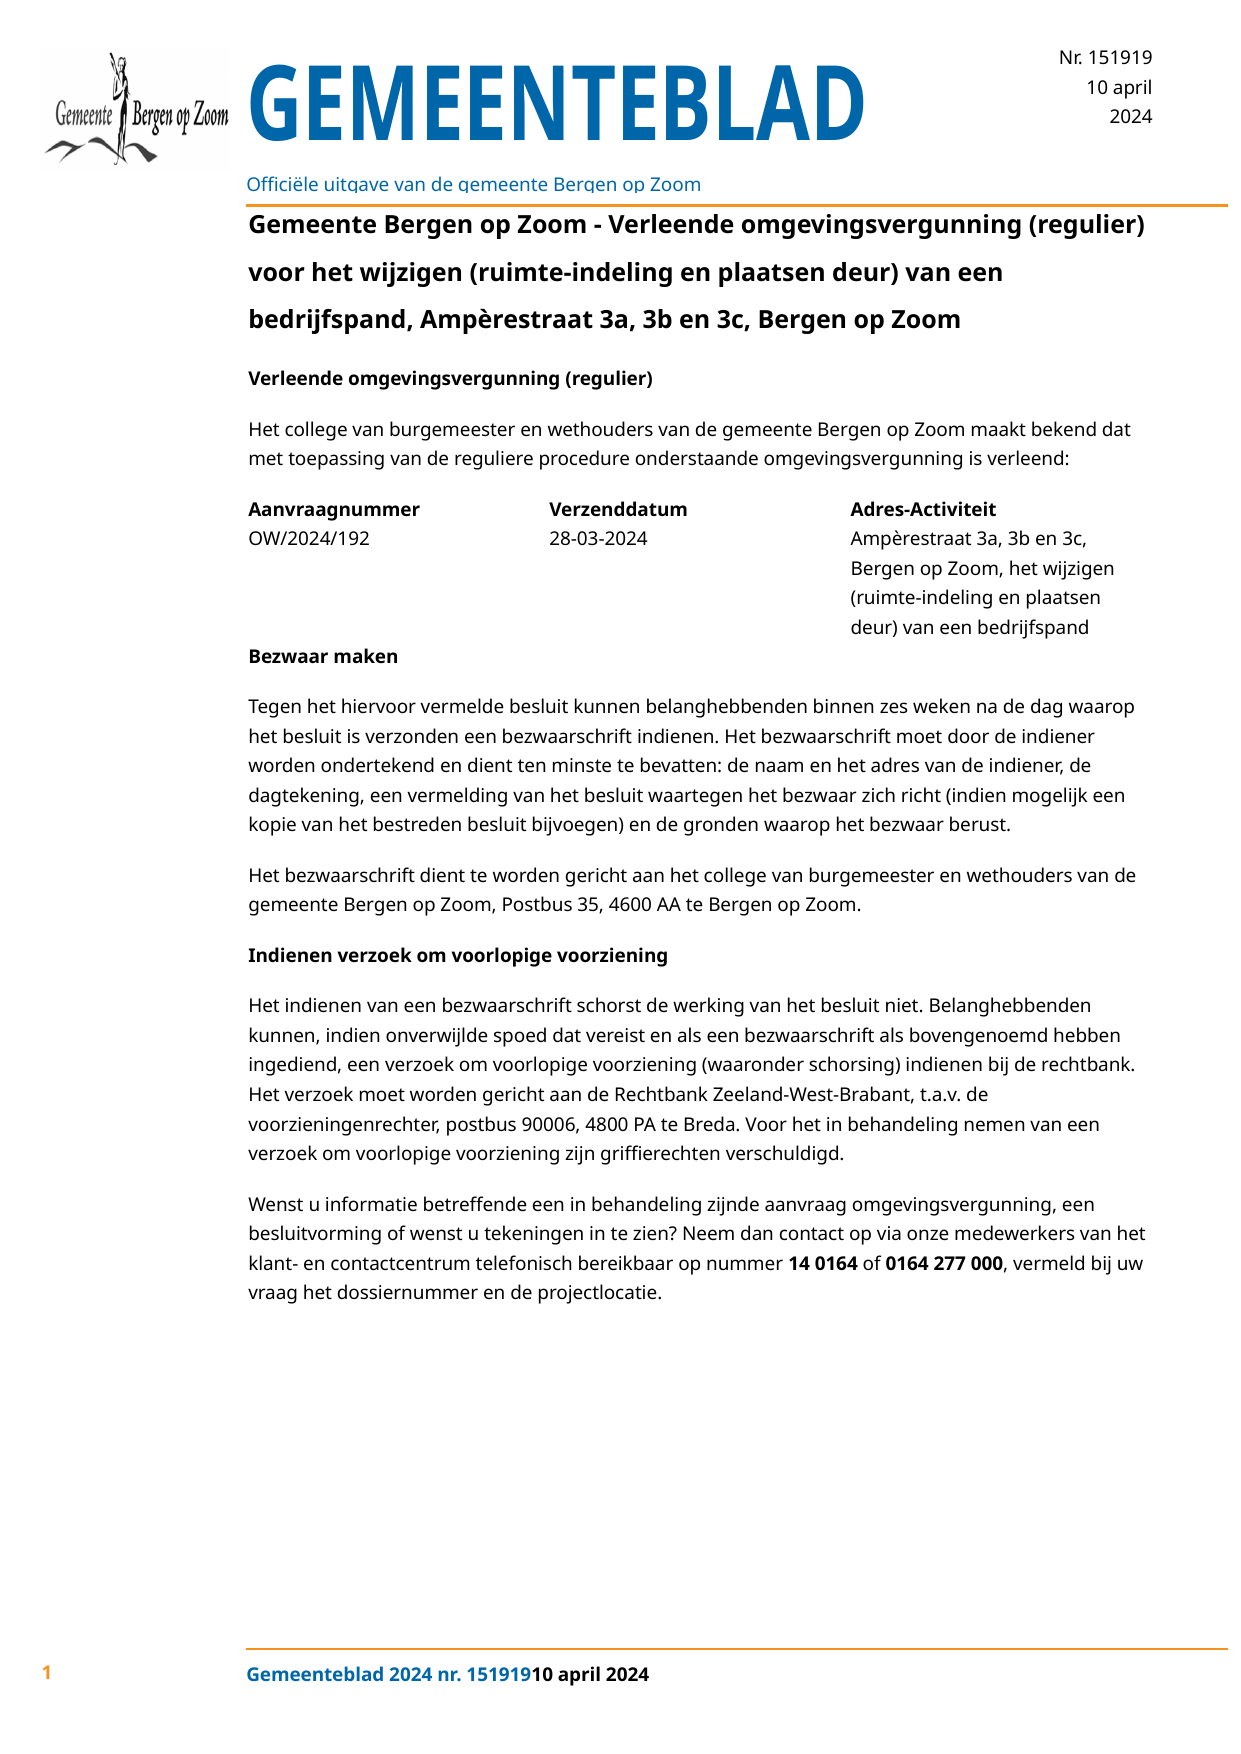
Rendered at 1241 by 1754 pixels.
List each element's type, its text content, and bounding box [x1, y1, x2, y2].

table_header Ampèrestraat 3a, 3b en 3c, Bergen op Zoom, het wijzigen (ruimte-indeling en plaatsen deur) van een bedrijfspand [850, 525, 1152, 639]
table_header OW/2024/192 [248, 525, 549, 639]
table_header Verzenddatum [549, 496, 850, 522]
table_header Adres-Activiteit [850, 496, 1152, 522]
text Indienen verzoek om voorlopige voorziening [248, 942, 1152, 968]
text Tegen het hiervoor vermelde besluit kunnen belanghebbenden binnen zes weken na de dag waarop het besluit is verzonden een bezwaarschrift indienen. Het bezwaarschrift moet door de indiener worden ondertekend en dient ten minste te bevatten: de naam en het adres van de indiener, de dagtekening, een vermelding van het besluit waartegen het bezwaar zich richt (indien mogelijk een kopie van het bestreden besluit bijvoegen) en de gronden waarop het bezwaar berust. [248, 693, 1152, 837]
text Het indienen van een bezwaarschrift schorst de werking van het besluit niet. Belanghebbenden kunnen, indien onverwijlde spoed dat vereist en als een bezwaarschrift als bovengenoemd hebben ingediend, een verzoek om voorlopige voorziening (waaronder schorsing) indienen bij de rechtbank. Het verzoek moet worden gericht aan de Rechtbank Zeeland-West-Brabant, t.a.v. de voorzieningenrechter, postbus 90006, 4800 PA te Breda. Voor het in behandeling nemen van een verzoek om voorlopige voorziening zijn griffierechten verschuldigd. [248, 992, 1152, 1166]
table_header Aanvraagnummer [248, 496, 549, 522]
text Het college van burgemeester en wethouders van de gemeente Bergen op Zoom maakt bekend dat met toepassing van de reguliere procedure onderstaande omgevingsvergunning is verleend: [248, 416, 1152, 471]
text Bezwaar maken [248, 643, 1152, 668]
text Gemeente Bergen op Zoom - Verleende omgevingsvergunning (regulier) voor het wijzigen (ruimte-indeling en plaatsen deur) van een bedrijfspand, Ampèrestraat 3a, 3b en 3c, Bergen op Zoom [248, 207, 1152, 336]
table_header 28-03-2024 [549, 525, 850, 639]
text Verleende omgevingsvergunning (regulier) [248, 366, 1152, 391]
picture [41, 47, 231, 172]
text Het bezwaarschrift dient te worden gericht aan het college van burgemeester en wethouders van de gemeente Bergen op Zoom, Postbus 35, 4600 AA te Bergen op Zoom. [248, 862, 1152, 917]
text Wenst u informatie betreffende een in behandeling zijnde aanvraag omgevingsvergunning, een besluitvorming of wenst u tekeningen in te zien? Neem dan contact op via onze medewerkers van het klant- en contactcentrum telefonisch bereikbaar op nummer 14 0164 of 0164 277 000, vermeld bij uw vraag het dossiernummer en de projectlocatie. [248, 1191, 1152, 1305]
